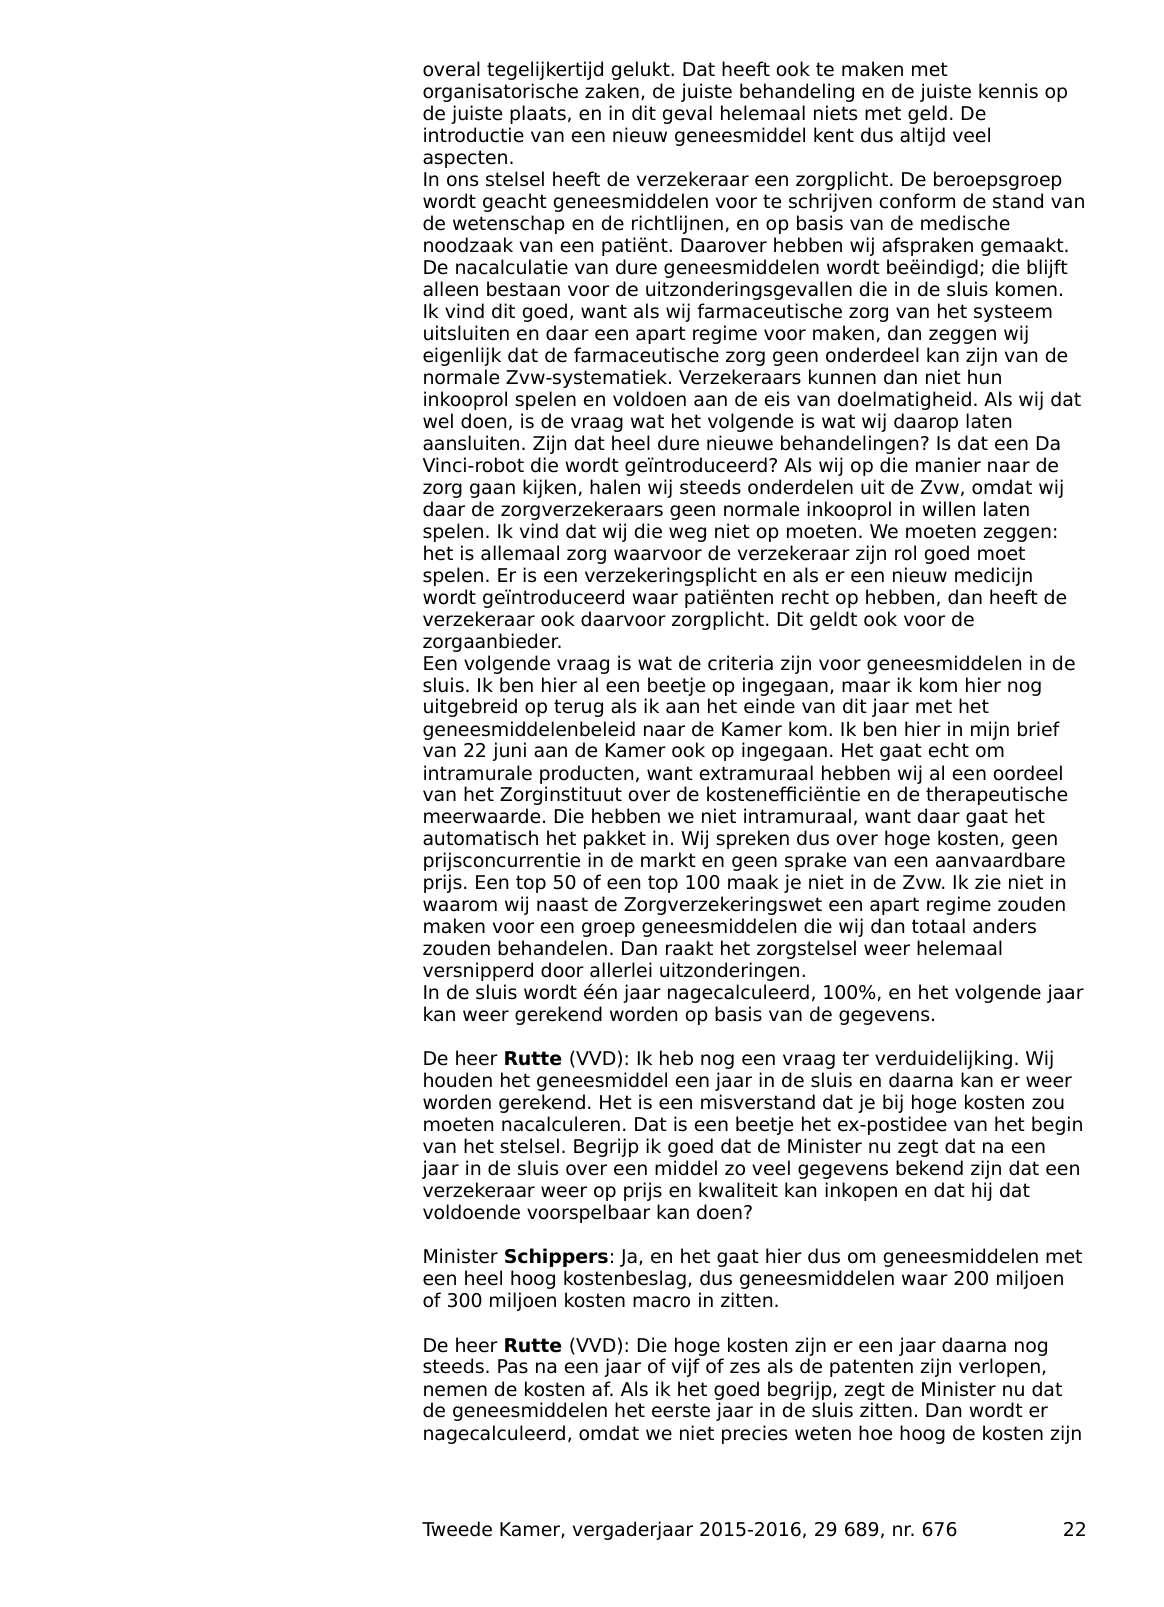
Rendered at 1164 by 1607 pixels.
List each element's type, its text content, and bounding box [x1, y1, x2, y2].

text Minister Schippers: Ja, en het gaat hier dus om geneesmiddelen met een heel hoog kostenbeslag, dus geneesmiddelen waar 200 miljoen of 300 miljoen kosten macro in zitten. [422, 1246, 1087, 1312]
text De heer Rutte (VVD): Die hoge kosten zijn er een jaar daarna nog steeds. Pas na een jaar of vijf of zes als de patenten zijn verlopen, nemen de kosten af. Als ik het goed begrijp, zegt de Minister nu dat de geneesmiddelen het eerste jaar in de sluis zitten. Dan wordt er nagecalculeerd, omdat we niet precies weten hoe hoog de kosten zijn [422, 1334, 1087, 1444]
text In ons stelsel heeft de verzekeraar een zorgplicht. De beroepsgroep wordt geacht geneesmiddelen voor te schrijven conform de stand van de wetenschap en de richtlijnen, en op basis van de medische noodzaak van een patiënt. Daarover hebben wij afspraken gemaakt. De nacalculatie van dure geneesmiddelen wordt beëindigd; die blijft alleen bestaan voor de uitzonderingsgevallen die in de sluis komen. Ik vind dit goed, want als wij farmaceutische zorg van het systeem uitsluiten en daar een apart regime voor maken, dan zeggen wij eigenlijk dat de farmaceutische zorg geen onderdeel kan zijn van de normale Zvw-systematiek. Verzekeraars kunnen dan niet hun inkooprol spelen en voldoen aan de eis van doelmatigheid. Als wij dat wel doen, is de vraag wat het volgende is wat wij daarop laten aansluiten. Zijn dat heel dure nieuwe behandelingen? Is dat een Da Vinci-robot die wordt geïntroduceerd? Als wij op die manier naar de zorg gaan kijken, halen wij steeds onderdelen uit de Zvw, omdat wij daar de zorgverzekeraars geen normale inkooprol in willen laten spelen. Ik vind dat wij die weg niet op moeten. We moeten zeggen: het is allemaal zorg waarvoor de verzekeraar zijn rol goed moet spelen. Er is een verzekeringsplicht en als er een nieuw medicijn wordt geïntroduceerd waar patiënten recht op hebben, dan heeft de verzekeraar ook daarvoor zorgplicht. Dit geldt ook voor de zorgaanbieder. [422, 169, 1087, 652]
text In de sluis wordt één jaar nagecalculeerd, 100%, en het volgende jaar kan weer gerekend worden op basis van de gegevens. [422, 982, 1087, 1026]
text Een volgende vraag is wat de criteria zijn voor geneesmiddelen in de sluis. Ik ben hier al een beetje op ingegaan, maar ik kom hier nog uitgebreid op terug als ik aan het einde van dit jaar met het geneesmiddelenbeleid naar de Kamer kom. Ik ben hier in mijn brief van 22 juni aan de Kamer ook op ingegaan. Het gaat echt om intramurale producten, want extramuraal hebben wij al een oordeel van het Zorginstituut over de kostenefficiëntie en de therapeutische meerwaarde. Die hebben we niet intramuraal, want daar gaat het automatisch het pakket in. Wij spreken dus over hoge kosten, geen prijsconcurrentie in de markt en geen sprake van een aanvaardbare prijs. Een top 50 of een top 100 maak je niet in de Zvw. Ik zie niet in waarom wij naast de Zorgverzekeringswet een apart regime zouden maken voor een groep geneesmiddelen die wij dan totaal anders zouden behandelen. Dan raakt het zorgstelsel weer helemaal versnipperd door allerlei uitzonderingen. [422, 652, 1087, 982]
text De heer Rutte (VVD): Ik heb nog een vraag ter verduidelijking. Wij houden het geneesmiddel een jaar in de sluis en daarna kan er weer worden gerekend. Het is een misverstand dat je bij hoge kosten zou moeten nacalculeren. Dat is een beetje het ex-postidee van het begin van het stelsel. Begrijp ik goed dat de Minister nu zegt dat na een jaar in de sluis over een middel zo veel gegevens bekend zijn dat een verzekeraar weer op prijs en kwaliteit kan inkopen en dat hij dat voldoende voorspelbaar kan doen? [422, 1048, 1087, 1224]
text overal tegelijkertijd gelukt. Dat heeft ook te maken met organisatorische zaken, de juiste behandeling en de juiste kennis op de juiste plaats, en in dit geval helemaal niets met geld. De introductie van een nieuw geneesmiddel kent dus altijd veel aspecten. [422, 59, 1087, 169]
